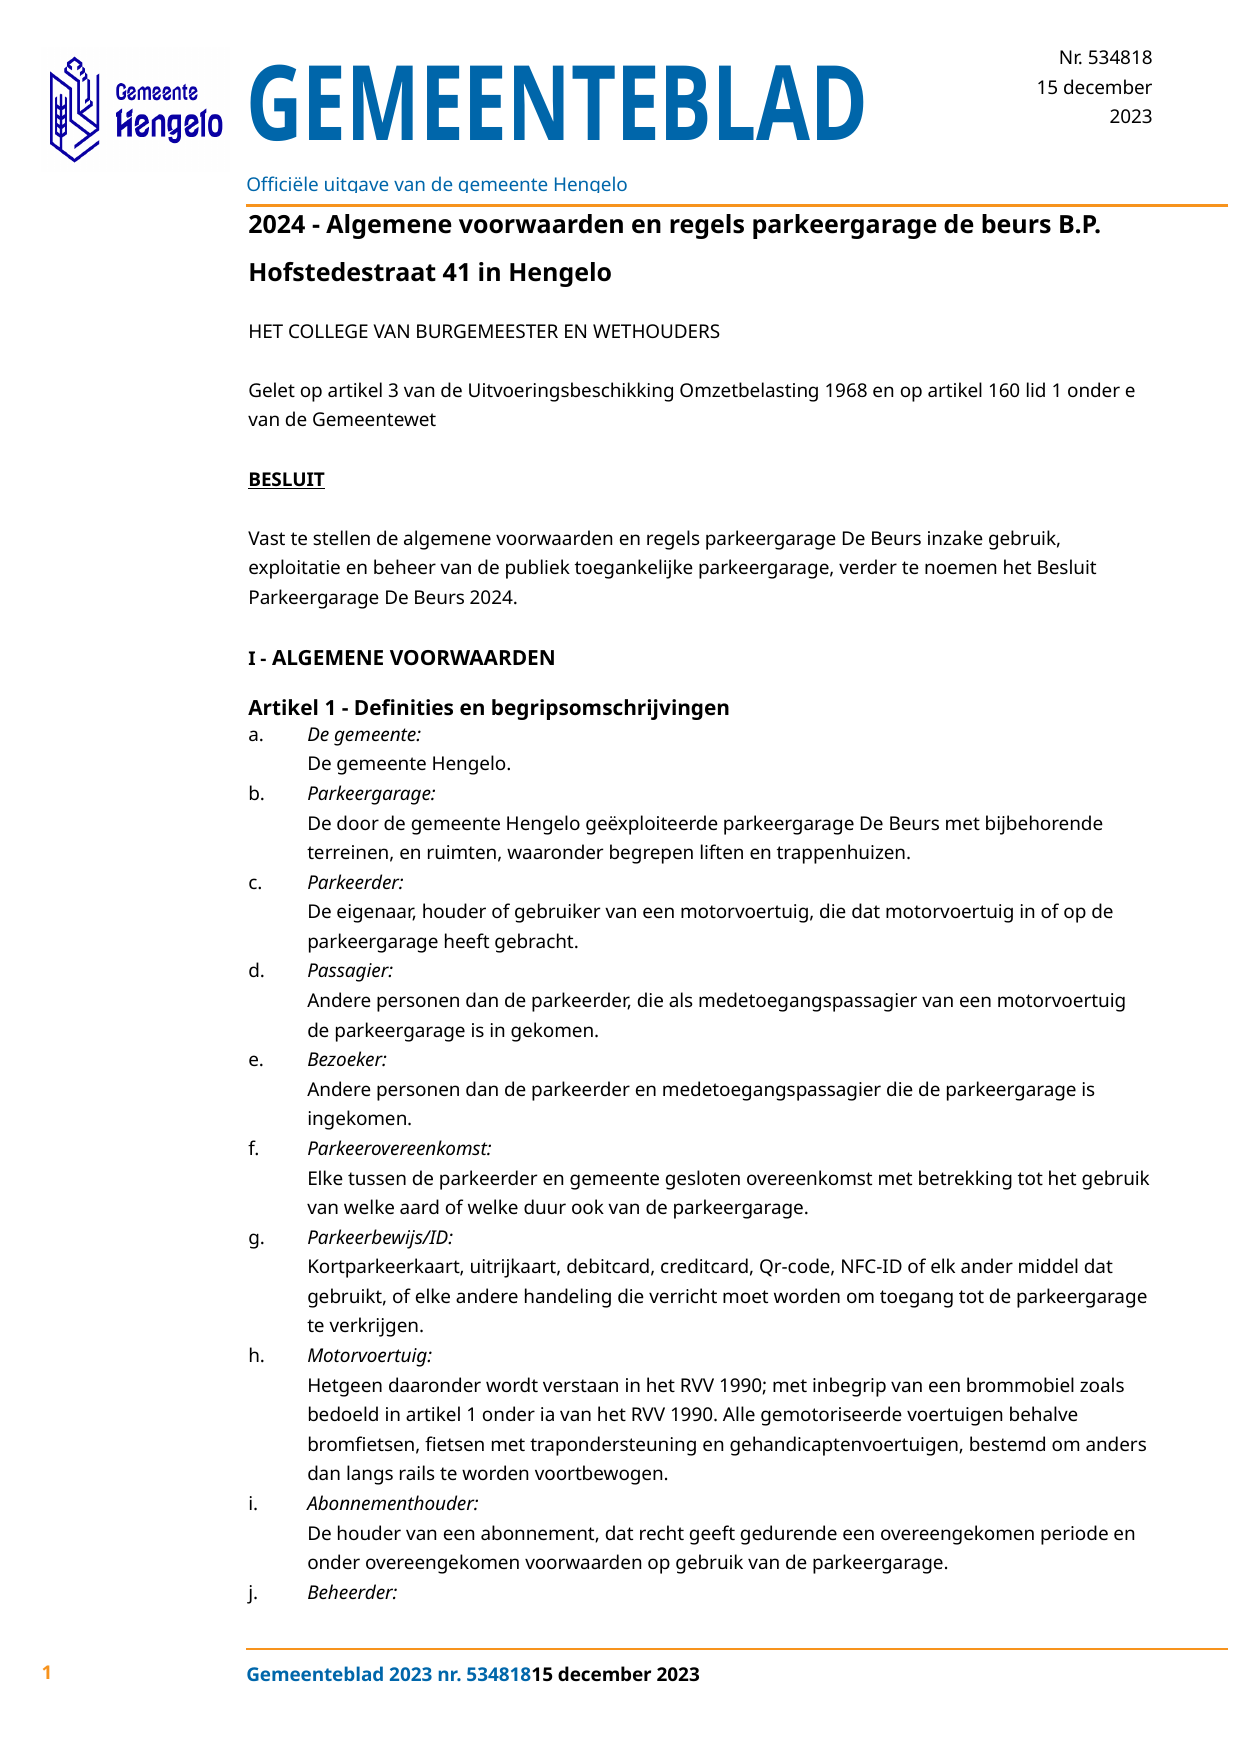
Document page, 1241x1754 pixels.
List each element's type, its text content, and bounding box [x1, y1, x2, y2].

list Parkeerovereenkomst: [248, 1135, 1152, 1161]
list Parkeergarage: [248, 780, 1152, 806]
list Parkeerbewijs/ID: [248, 1224, 1152, 1250]
text 2024 - Algemene voorwaarden en regels parkeergarage de beurs B.P. Hofstedestraat 41 in Hengelo [248, 207, 1152, 288]
text Gelet op artikel 3 van de Uitvoeringsbeschikking Omzetbelasting 1968 en op artikel 160 lid 1 onder e van de Gemeentewet [248, 377, 1152, 432]
list De eigenaar, houder of gebruiker van een motorvoertuig, die dat motorvoertuig in of op de parkeergarage heeft gebracht. [248, 898, 1152, 954]
list De gemeente Hengelo. [248, 751, 1152, 776]
list Passagier: [248, 958, 1152, 983]
list Andere personen dan de parkeerder en medetoegangspassagier die de parkeergarage is ingekomen. [248, 1076, 1152, 1131]
list Motorvoertuig: [248, 1342, 1152, 1368]
list De houder van een abonnement, dat recht geeft gedurende een overeengekomen periode en onder overeengekomen voorwaarden op gebruik van de parkeergarage. [248, 1520, 1152, 1575]
picture [41, 47, 231, 172]
text HET COLLEGE VAN BURGEMEESTER EN WETHOUDERS [248, 318, 1152, 344]
list Beheerder: [248, 1579, 1152, 1605]
list Hetgeen daaronder wordt verstaan in het RVV 1990; met inbegrip van een brommobiel zoals bedoeld in artikel 1 onder ia van het RVV 1990. Alle gemotoriseerde voertuigen behalve bromfietsen, fietsen met trapondersteuning en gehandicaptenvoertuigen, bestemd om anders dan langs rails te worden voortbewogen. [248, 1372, 1152, 1486]
list Bezoeker: [248, 1046, 1152, 1072]
list Abonnementhouder: [248, 1490, 1152, 1516]
text Artikel 1 - Definities en begripsomschrijvingen [248, 693, 1152, 721]
text Vast te stellen de algemene voorwaarden en regels parkeergarage De Beurs inzake gebruik, exploitatie en beheer van de publiek toegankelijke parkeergarage, verder te noemen het Besluit Parkeergarage De Beurs 2024. [248, 525, 1152, 610]
text BESLUIT [248, 466, 1152, 492]
text I - ALGEMENE VOORWAARDEN [248, 643, 1152, 672]
list De door de gemeente Hengelo geëxploiteerde parkeergarage De Beurs met bijbehorende terreinen, en ruimten, waaronder begrepen liften en trappenhuizen. [248, 810, 1152, 865]
list Kortparkeerkaart, uitrijkaart, debitcard, creditcard, Qr-code, NFC-ID of elk ander middel dat gebruikt, of elke andere handeling die verricht moet worden om toegang tot de parkeergarage te verkrijgen. [248, 1253, 1152, 1338]
list Elke tussen de parkeerder en gemeente gesloten overeenkomst met betrekking tot het gebruik van welke aard of welke duur ook van de parkeergarage. [248, 1165, 1152, 1220]
list Parkeerder: [248, 869, 1152, 895]
list Andere personen dan de parkeerder, die als medetoegangspassagier van een motorvoertuig de parkeergarage is in gekomen. [248, 987, 1152, 1043]
list De gemeente: [248, 721, 1152, 747]
